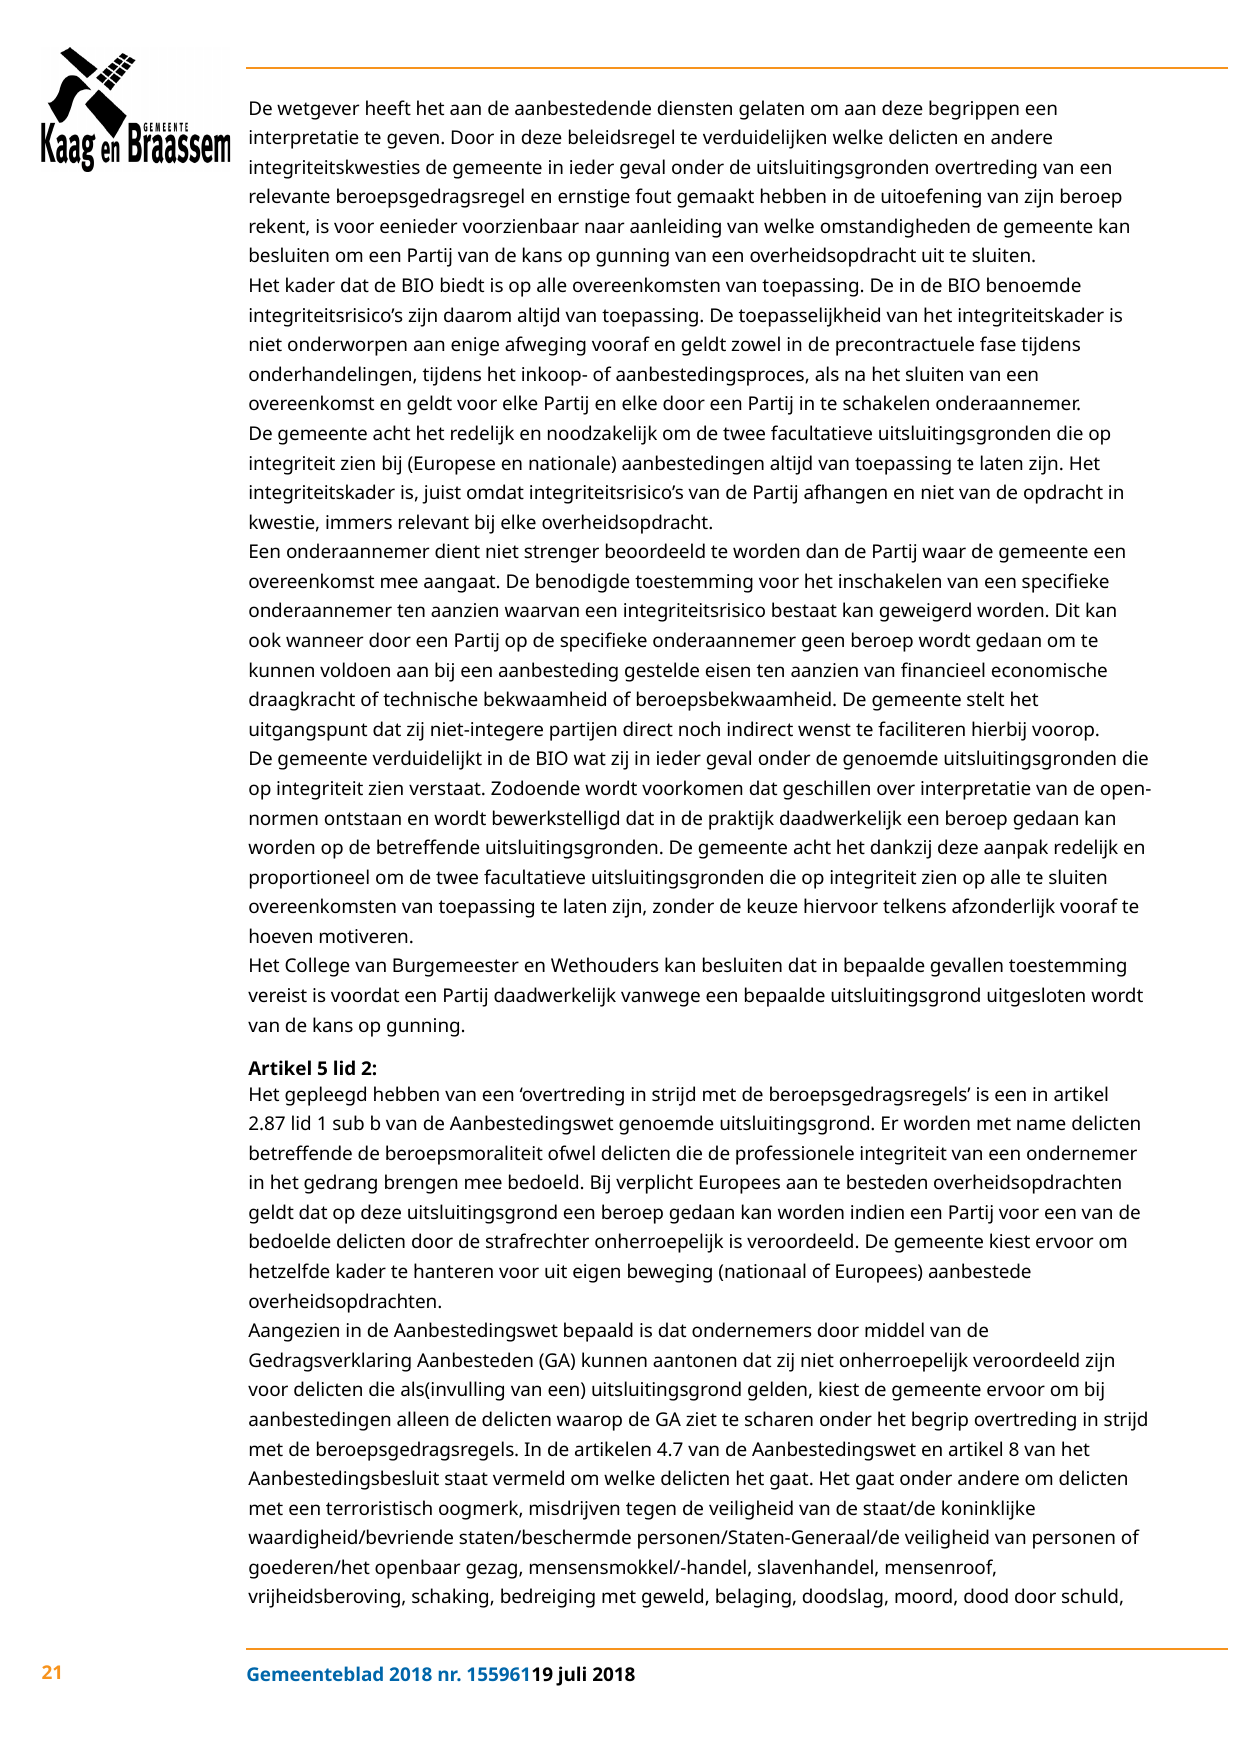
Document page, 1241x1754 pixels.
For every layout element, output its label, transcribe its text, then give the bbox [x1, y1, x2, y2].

text De wetgever heeft het aan de aanbestedende diensten gelaten om aan deze begrippen een interpretatie te geven. Door in deze beleidsregel te verduidelijken welke delicten en andere integriteitskwesties de gemeente in ieder geval onder de uitsluitingsgronden overtreding van een relevante beroepsgedragsregel en ernstige fout gemaakt hebben in de uitoefening van zijn beroep rekent, is voor eenieder voorzienbaar naar aanleiding van welke omstandigheden de gemeente kan besluiten om een Partij van de kans op gunning van een overheidsopdracht uit te sluiten. [248, 95, 1152, 268]
picture [41, 47, 231, 172]
text Artikel 5 lid 2: [248, 1055, 1152, 1081]
text Het College van Burgemeester en Wethouders kan besluiten dat in bepaalde gevallen toestemming vereist is voordat een Partij daadwerkelijk vanwege een bepaalde uitsluitingsgrond uitgesloten wordt van de kans op gunning. [248, 953, 1152, 1038]
text De gemeente verduidelijkt in de BIO wat zij in ieder geval onder de genoemde uitsluitingsgronden die op integriteit zien verstaat. Zodoende wordt voorkomen dat geschillen over interpretatie van de open-normen ontstaan en wordt bewerkstelligd dat in de praktijk daadwerkelijk een beroep gedaan kan worden op de betreffende uitsluitingsgronden. De gemeente acht het dankzij deze aanpak redelijk en proportioneel om de twee facultatieve uitsluitingsgronden die op integriteit zien op alle te sluiten overeenkomsten van toepassing te laten zijn, zonder de keuze hiervoor telkens afzonderlijk vooraf te hoeven motiveren. [248, 746, 1152, 949]
text Het gepleegd hebben van een ‘overtreding in strijd met de beroepsgedragsregels’ is een in artikel 2.87 lid 1 sub b van de Aanbestedingswet genoemde uitsluitingsgrond. Er worden met name delicten betreffende de beroepsmoraliteit ofwel delicten die de professionele integriteit van een ondernemer in het gedrang brengen mee bedoeld. Bij verplicht Europees aan te besteden overheidsopdrachten geldt dat op deze uitsluitingsgrond een beroep gedaan kan worden indien een Partij voor een van de bedoelde delicten door de strafrechter onherroepelijk is veroordeeld. De gemeente kiest ervoor om hetzelfde kader te hanteren voor uit eigen beweging (nationaal of Europees) aanbestede overheidsopdrachten. [248, 1081, 1152, 1313]
text Het kader dat de BIO biedt is op alle overeenkomsten van toepassing. De in de BIO benoemde integriteitsrisico’s zijn daarom altijd van toepassing. De toepasselijkheid van het integriteitskader is niet onderworpen aan enige afweging vooraf en geldt zowel in de precontractuele fase tijdens onderhandelingen, tijdens het inkoop- of aanbestedingsproces, als na het sluiten van een overeenkomst en geldt voor elke Partij en elke door een Partij in te schakelen onderaannemer. [248, 272, 1152, 416]
text De gemeente acht het redelijk en noodzakelijk om de twee facultatieve uitsluitingsgronden die op integriteit zien bij (Europese en nationale) aanbestedingen altijd van toepassing te laten zijn. Het integriteitskader is, juist omdat integriteitsrisico’s van de Partij afhangen en niet van de opdracht in kwestie, immers relevant bij elke overheidsopdracht. [248, 420, 1152, 535]
text Een onderaannemer dient niet strenger beoordeeld te worden dan de Partij waar de gemeente een overeenkomst mee aangaat. De benodigde toestemming voor het inschakelen van een specifieke onderaannemer ten aanzien waarvan een integriteitsrisico bestaat kan geweigerd worden. Dit kan ook wanneer door een Partij op de specifieke onderaannemer geen beroep wordt gedaan om te kunnen voldoen aan bij een aanbesteding gestelde eisen ten aanzien van financieel economische draagkracht of technische bekwaamheid of beroepsbekwaamheid. De gemeente stelt het uitgangspunt dat zij niet-integere partijen direct noch indirect wenst te faciliteren hierbij voorop. [248, 538, 1152, 742]
text Aangezien in de Aanbestedingswet bepaald is dat ondernemers door middel van de Gedragsverklaring Aanbesteden (GA) kunnen aantonen dat zij niet onherroepelijk veroordeeld zijn voor delicten die als(invulling van een) uitsluitingsgrond gelden, kiest de gemeente ervoor om bij aanbestedingen alleen de delicten waarop de GA ziet te scharen onder het begrip overtreding in strijd met de beroepsgedragsregels. In de artikelen 4.7 van de Aanbestedingswet en artikel 8 van het Aanbestedingsbesluit staat vermeld om welke delicten het gaat. Het gaat onder andere om delicten met een terroristisch oogmerk, misdrijven tegen de veiligheid van de staat/de koninklijke waardigheid/bevriende staten/beschermde personen/Staten-Generaal/de veiligheid van personen of goederen/het openbaar gezag, mensensmokkel/-handel, slavenhandel, mensenroof, vrijheidsberoving, schaking, bedreiging met geweld, belaging, doodslag, moord, dood door schuld, [248, 1317, 1152, 1609]
